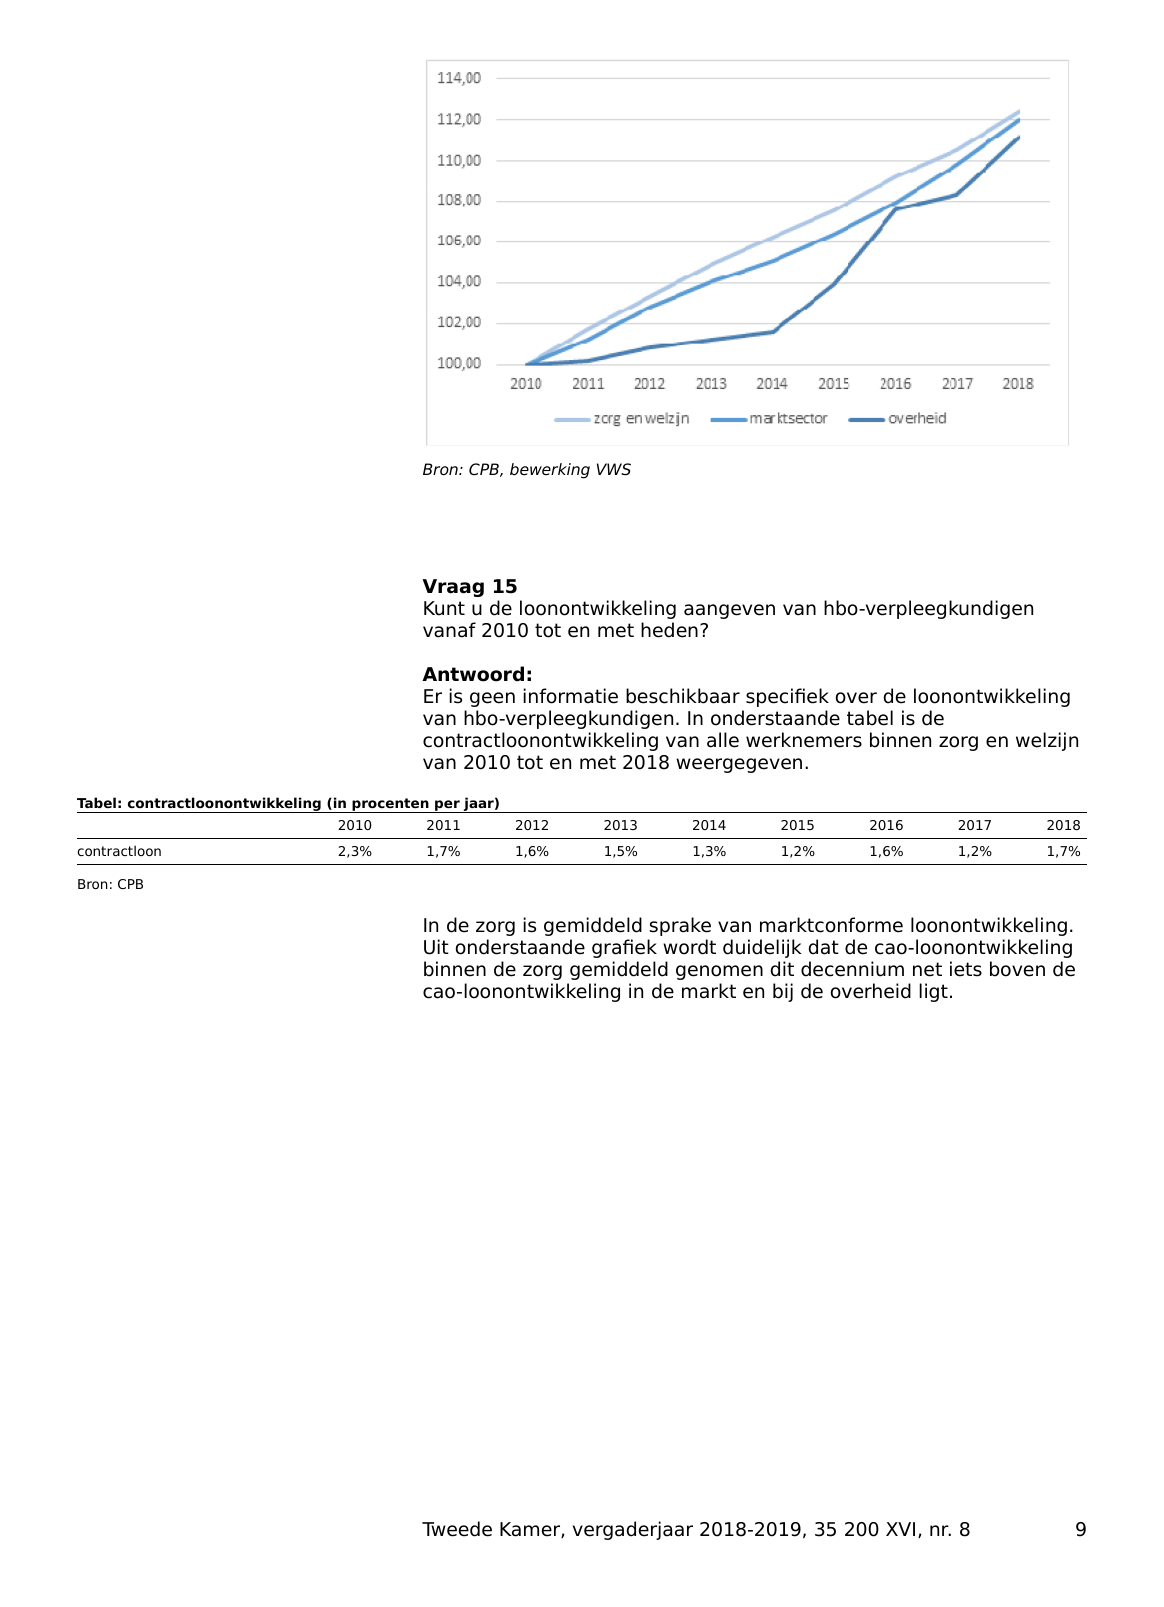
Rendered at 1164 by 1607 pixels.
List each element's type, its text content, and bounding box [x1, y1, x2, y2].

table_cell [77, 813, 289, 838]
table_cell 1,7% [998, 839, 1087, 864]
table_cell 1,6% [466, 839, 555, 864]
table_cell 2012 [466, 813, 555, 838]
table_cell 1,2% [732, 839, 821, 864]
table_cell 2017 [909, 813, 998, 838]
table_header Tabel: contractloonontwikkeling (in procenten per jaar) [77, 796, 1087, 812]
text Antwoord: [422, 664, 1087, 686]
table_cell Bron: CPB [77, 865, 1087, 892]
text In de zorg is gemiddeld sprake van marktconforme loonontwikkeling. Uit onderstaande grafiek wordt duidelijk dat de cao-loonontwikkeling binnen de zorg gemiddeld genomen dit decennium net iets boven de cao-loonontwikkeling in de markt en bij de overheid ligt. [422, 914, 1087, 1002]
table_cell 1,7% [378, 839, 466, 864]
table_cell 2018 [998, 813, 1087, 838]
table_cell 2014 [644, 813, 732, 838]
table_cell 2010 [289, 813, 378, 838]
table_cell 2011 [378, 813, 466, 838]
text Kunt u de loonontwikkeling aangeven van hbo-verpleegkundigen vanaf 2010 tot en met heden? [422, 598, 1087, 642]
table_cell 2016 [821, 813, 909, 838]
table_cell 1,3% [644, 839, 732, 864]
table_cell contractloon [77, 839, 289, 864]
table_cell 1,5% [555, 839, 644, 864]
table_cell 2013 [555, 813, 644, 838]
picture [422, 59, 1072, 449]
text Bron: CPB, bewerking VWS [422, 461, 1072, 479]
text Vraag 15 [422, 576, 1087, 598]
table_cell 2015 [732, 813, 821, 838]
table_cell 1,6% [821, 839, 909, 864]
table_cell 2,3% [289, 839, 378, 864]
table_cell 1,2% [909, 839, 998, 864]
text Er is geen informatie beschikbaar specifiek over de loonontwikkeling van hbo-verpleegkundigen. In onderstaande tabel is de contractloonontwikkeling van alle werknemers binnen zorg en welzijn van 2010 tot en met 2018 weergegeven. [422, 686, 1087, 774]
